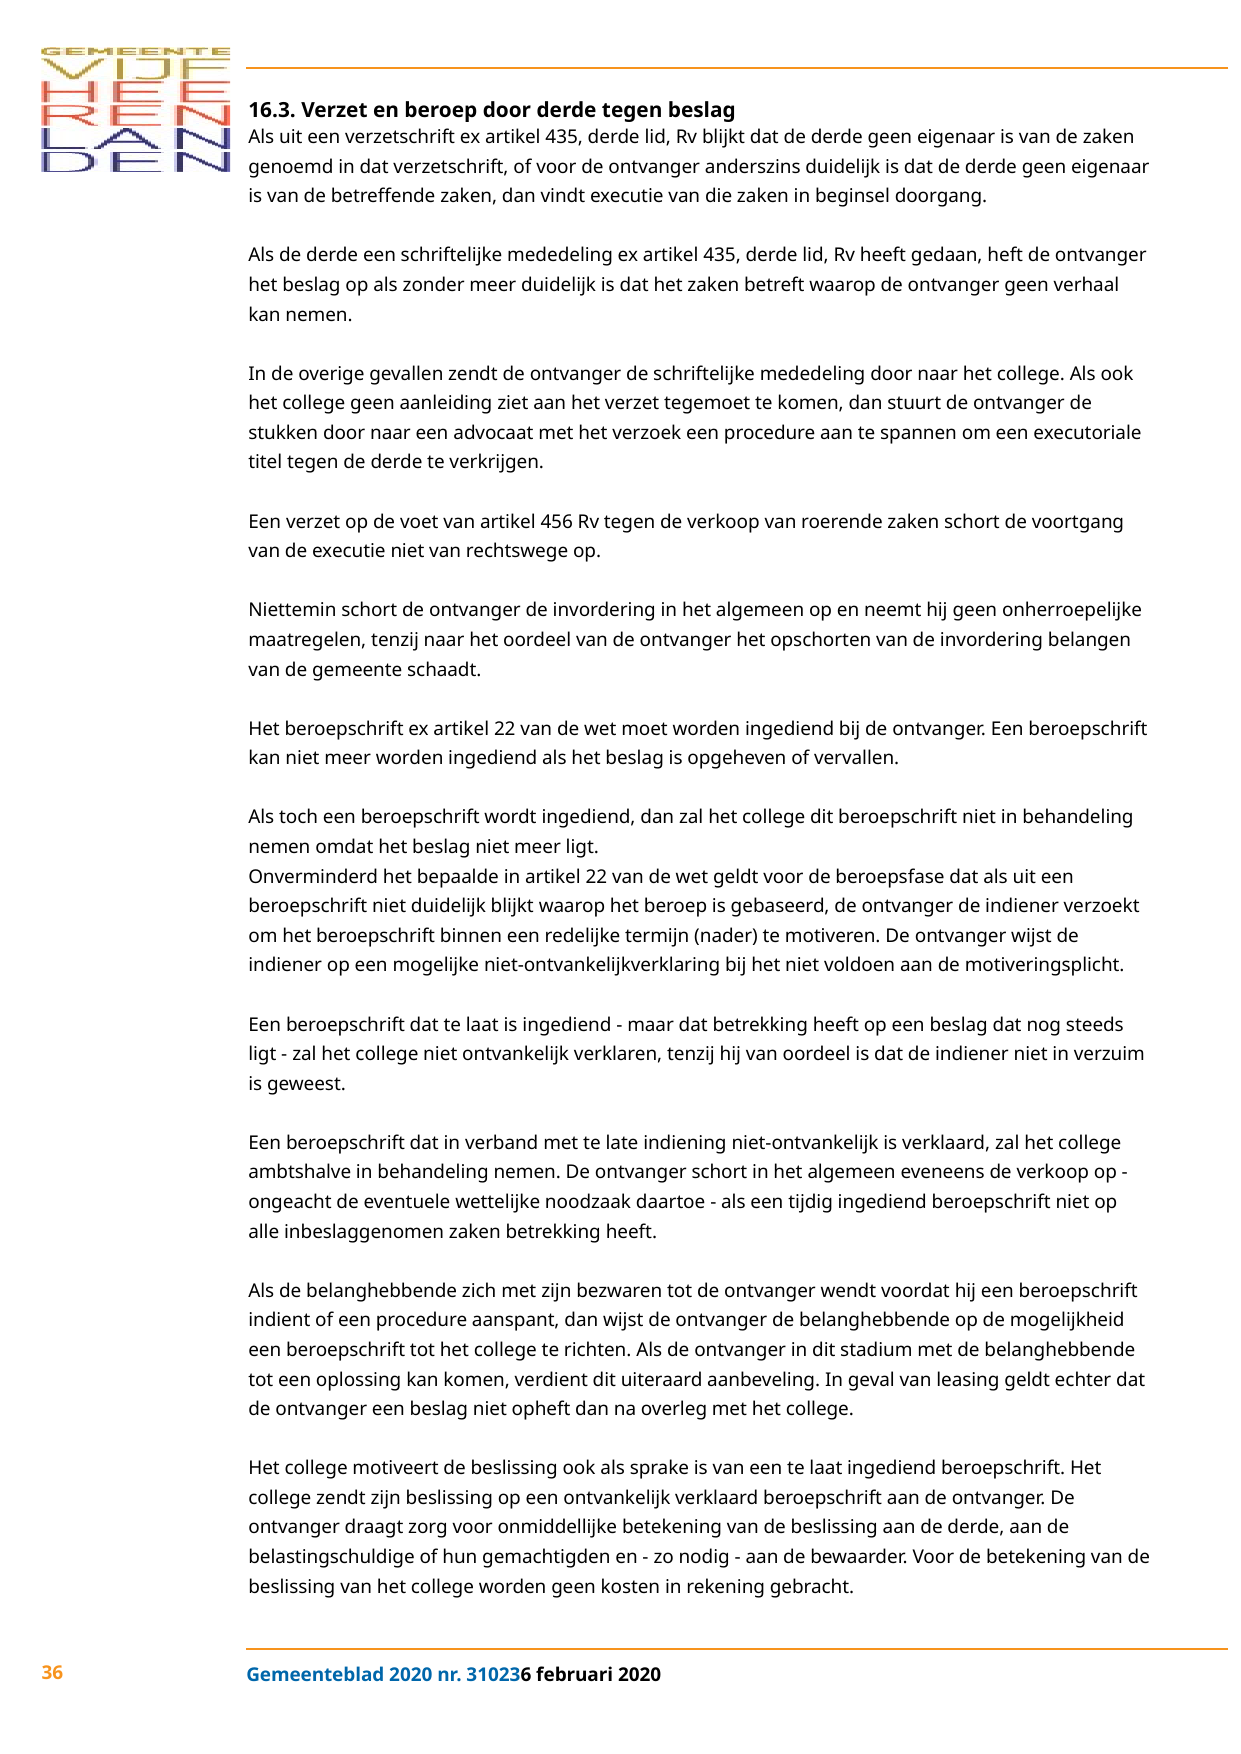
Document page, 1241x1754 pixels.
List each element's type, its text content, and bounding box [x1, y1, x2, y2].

text Het beroepschrift ex artikel 22 van de wet moet worden ingediend bij de ontvanger. Een beroepschrift kan niet meer worden ingediend als het beslag is opgeheven of vervallen. [248, 715, 1152, 770]
text In de overige gevallen zendt de ontvanger de schriftelijke mededeling door naar het college. Als ook het college geen aanleiding ziet aan het verzet tegemoet te komen, dan stuurt de ontvanger de stukken door naar een advocaat met het verzoek een procedure aan te spannen om een executoriale titel tegen de derde te verkrijgen. [248, 360, 1152, 474]
text Als de belanghebbende zich met zijn bezwaren tot de ontvanger wendt voordat hij een beroepschrift indient of een procedure aanspant, dan wijst de ontvanger de belanghebbende op de mogelijkheid een beroepschrift tot het college te richten. Als de ontvanger in dit stadium met de belanghebbende tot een oplossing kan komen, verdient dit uiteraard aanbeveling. In geval van leasing geldt echter dat de ontvanger een beslag niet opheft dan na overleg met het college. [248, 1277, 1152, 1421]
text Een beroepschrift dat in verband met te late indiening niet-ontvankelijk is verklaard, zal het college ambtshalve in behandeling nemen. De ontvanger schort in het algemeen eveneens de verkoop op - ongeacht de eventuele wettelijke noodzaak daartoe - als een tijdig ingediend beroepschrift niet op alle inbeslaggenomen zaken betrekking heeft. [248, 1129, 1152, 1243]
text Het college motiveert de beslissing ook als sprake is van een te laat ingediend beroepschrift. Het college zendt zijn beslissing op een ontvankelijk verklaard beroepschrift aan de ontvanger. De ontvanger draagt zorg voor onmiddellijke betekening van de beslissing aan de derde, aan de belastingschuldige of hun gemachtigden en - zo nodig - aan de bewaarder. Voor de betekening van de beslissing van het college worden geen kosten in rekening gebracht. [248, 1454, 1152, 1598]
text Als uit een verzetschrift ex artikel 435, derde lid, Rv blijkt dat de derde geen eigenaar is van de zaken genoemd in dat verzetschrift, of voor de ontvanger anderszins duidelijk is dat de derde geen eigenaar is van de betreffende zaken, dan vindt executie van die zaken in beginsel doorgang. [248, 123, 1152, 208]
text Als toch een beroepschrift wordt ingediend, dan zal het college dit beroepschrift niet in behandeling nemen omdat het beslag niet meer ligt. [248, 804, 1152, 859]
text Een verzet op de voet van artikel 456 Rv tegen de verkoop van roerende zaken schort de voortgang van de executie niet van rechtswege op. [248, 508, 1152, 563]
text Niettemin schort de ontvanger de invordering in het algemeen op en neemt hij geen onherroepelijke maatregelen, tenzij naar het oordeel van de ontvanger het opschorten van de invordering belangen van de gemeente schaadt. [248, 597, 1152, 681]
text Onverminderd het bepaalde in artikel 22 van de wet geldt voor de beroepsfase dat als uit een beroepschrift niet duidelijk blijkt waarop het beroep is gebaseerd, de ontvanger de indiener verzoekt om het beroepschrift binnen een redelijke termijn (nader) te motiveren. De ontvanger wijst de indiener op een mogelijke niet-ontvankelijkverklaring bij het niet voldoen aan de motiveringsplicht. [248, 863, 1152, 977]
text 16.3. Verzet en beroep door derde tegen beslag [248, 95, 1152, 123]
text Als de derde een schriftelijke mededeling ex artikel 435, derde lid, Rv heeft gedaan, heft de ontvanger het beslag op als zonder meer duidelijk is dat het zaken betreft waarop de ontvanger geen verhaal kan nemen. [248, 242, 1152, 326]
picture [41, 47, 231, 172]
text Een beroepschrift dat te laat is ingediend - maar dat betrekking heeft op een beslag dat nog steeds ligt - zal het college niet ontvankelijk verklaren, tenzij hij van oordeel is dat de indiener niet in verzuim is geweest. [248, 1011, 1152, 1096]
